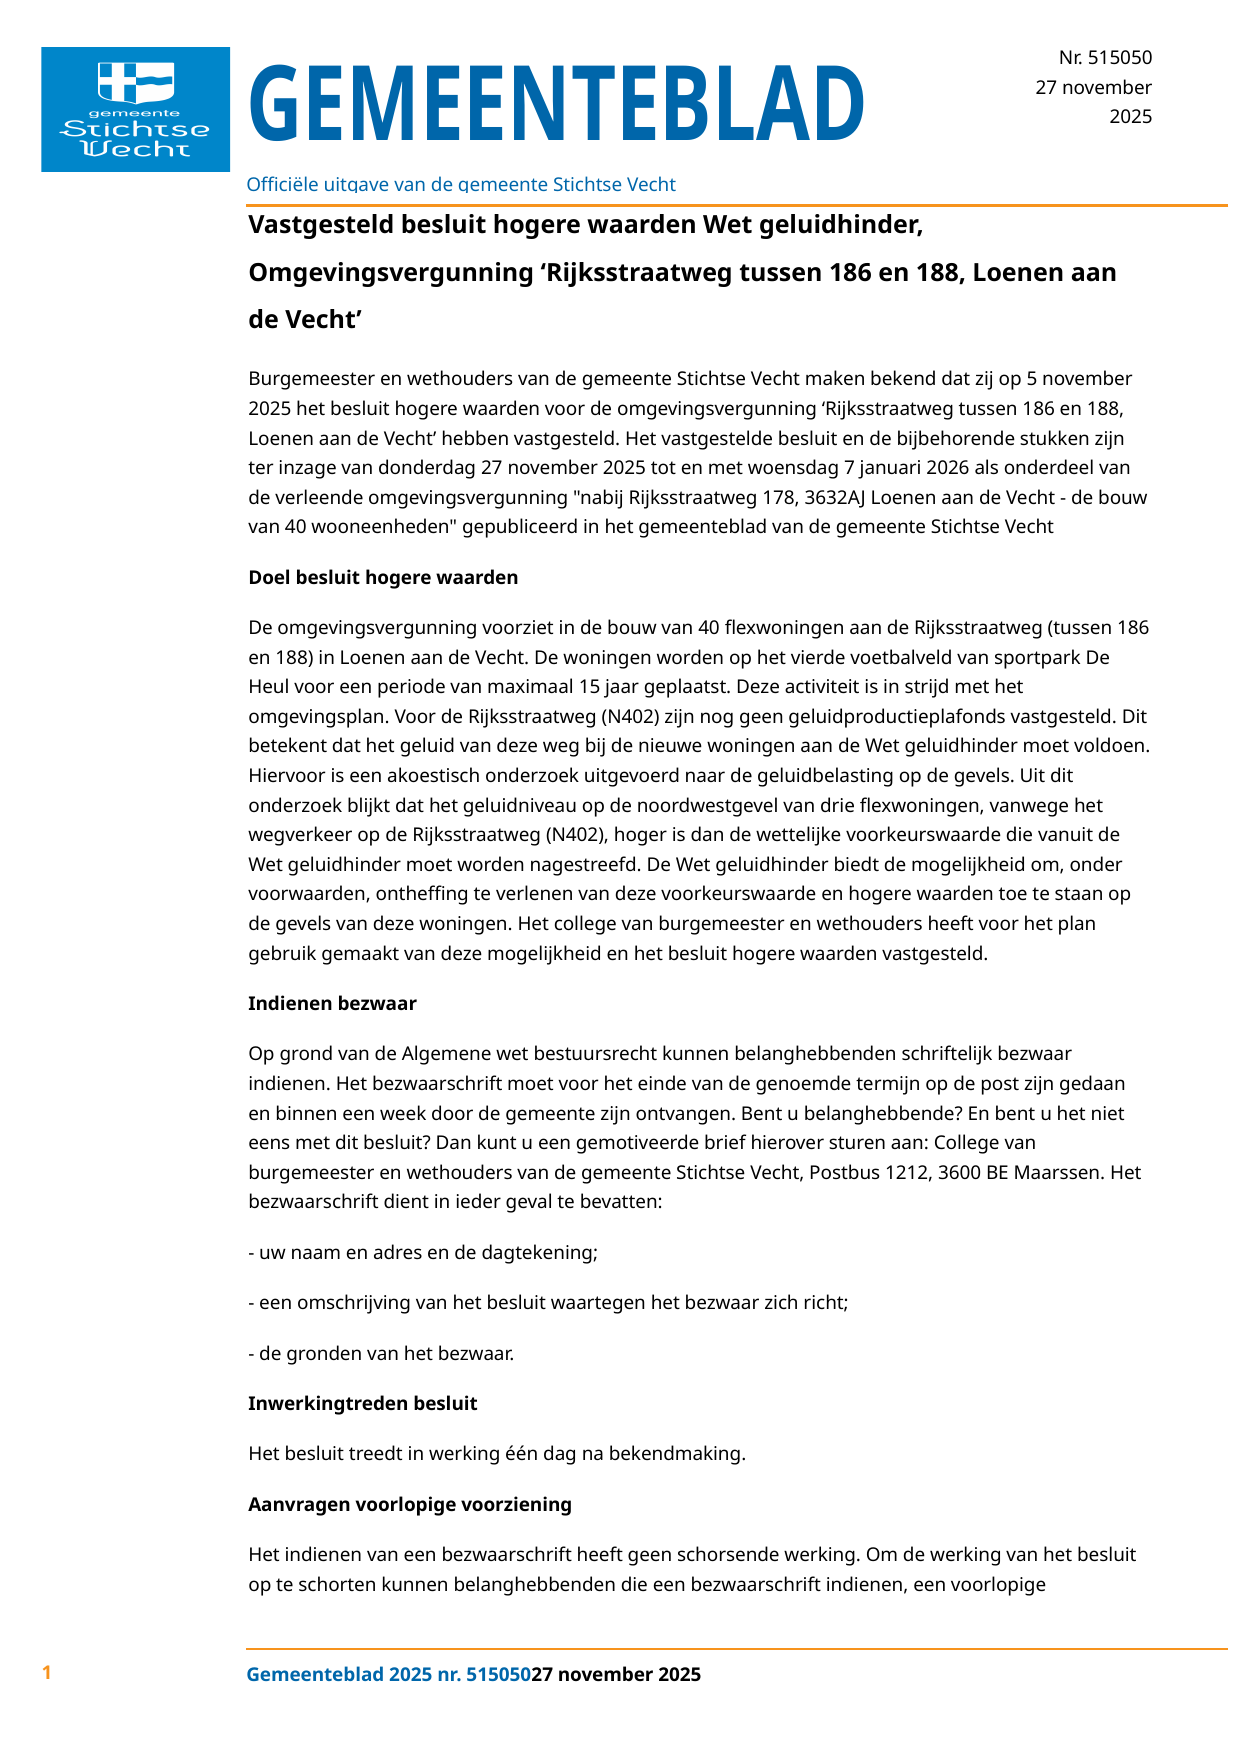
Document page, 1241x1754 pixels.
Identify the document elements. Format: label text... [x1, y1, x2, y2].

text - de gronden van het bezwaar. [248, 1340, 1152, 1365]
text De omgevingsvergunning voorziet in de bouw van 40 flexwoningen aan de Rijksstraatweg (tussen 186 en 188) in Loenen aan de Vecht. De woningen worden op het vierde voetbalveld van sportpark De Heul voor een periode van maximaal 15 jaar geplaatst. Deze activiteit is in strijd met het omgevingsplan. Voor de Rijksstraatweg (N402) zijn nog geen geluidproductieplafonds vastgesteld. Dit betekent dat het geluid van deze weg bij de nieuwe woningen aan de Wet geluidhinder moet voldoen. Hiervoor is een akoestisch onderzoek uitgevoerd naar de geluidbelasting op de gevels. Uit dit onderzoek blijkt dat het geluidniveau op de noordwestgevel van drie flexwoningen, vanwege het wegverkeer op de Rijksstraatweg (N402), hoger is dan de wettelijke voorkeurswaarde die vanuit de Wet geluidhinder moet worden nagestreefd. De Wet geluidhinder biedt de mogelijkheid om, onder voorwaarden, ontheffing te verlenen van deze voorkeurswaarde en hogere waarden toe te staan op de gevels van deze woningen. Het college van burgemeester en wethouders heeft voor het plan gebruik gemaakt van deze mogelijkheid en het besluit hogere waarden vastgesteld. [248, 614, 1152, 965]
text Het besluit treedt in werking één dag na bekendmaking. [248, 1441, 1152, 1466]
text Op grond van de Algemene wet bestuursrecht kunnen belanghebbenden schriftelijk bezwaar indienen. Het bezwaarschrift moet voor het einde van de genoemde termijn op de post zijn gedaan en binnen een week door de gemeente zijn ontvangen. Bent u belanghebbende? En bent u het niet eens met dit besluit? Dan kunt u een gemotiveerde brief hierover sturen aan: College van burgemeester en wethouders van de gemeente Stichtse Vecht, Postbus 1212, 3600 BE Maarssen. Het bezwaarschrift dient in ieder geval te bevatten: [248, 1041, 1152, 1214]
text - een omschrijving van het besluit waartegen het bezwaar zich richt; [248, 1289, 1152, 1315]
text Burgemeester en wethouders van de gemeente Stichtse Vecht maken bekend dat zij op 5 november 2025 het besluit hogere waarden voor de omgevingsvergunning ‘Rijksstraatweg tussen 186 en 188, Loenen aan de Vecht’ hebben vastgesteld. Het vastgestelde besluit en de bijbehorende stukken zijn ter inzage van donderdag 27 november 2025 tot en met woensdag 7 januari 2026 als onderdeel van de verleende omgevingsvergunning "nabij Rijksstraatweg 178, 3632AJ Loenen aan de Vecht - de bouw van 40 wooneenheden" gepubliceerd in het gemeenteblad van de gemeente Stichtse Vecht [248, 366, 1152, 539]
text Aanvragen voorlopige voorziening [248, 1491, 1152, 1517]
text Vastgesteld besluit hogere waarden Wet geluidhinder, Omgevingsvergunning ‘Rijksstraatweg tussen 186 en 188, Loenen aan de Vecht’ [248, 207, 1152, 336]
text - uw naam en adres en de dagtekening; [248, 1239, 1152, 1264]
picture [137, 63, 174, 103]
text Inwerkingtreden besluit [248, 1390, 1152, 1416]
text Doel besluit hogere waarden [248, 564, 1152, 589]
picture [99, 63, 135, 101]
text Indienen bezwaar [248, 990, 1152, 1016]
text Het indienen van een bezwaarschrift heeft geen schorsende werking. Om de werking van het besluit op te schorten kunnen belanghebbenden die een bezwaarschrift indienen, een voorlopige [248, 1541, 1152, 1597]
